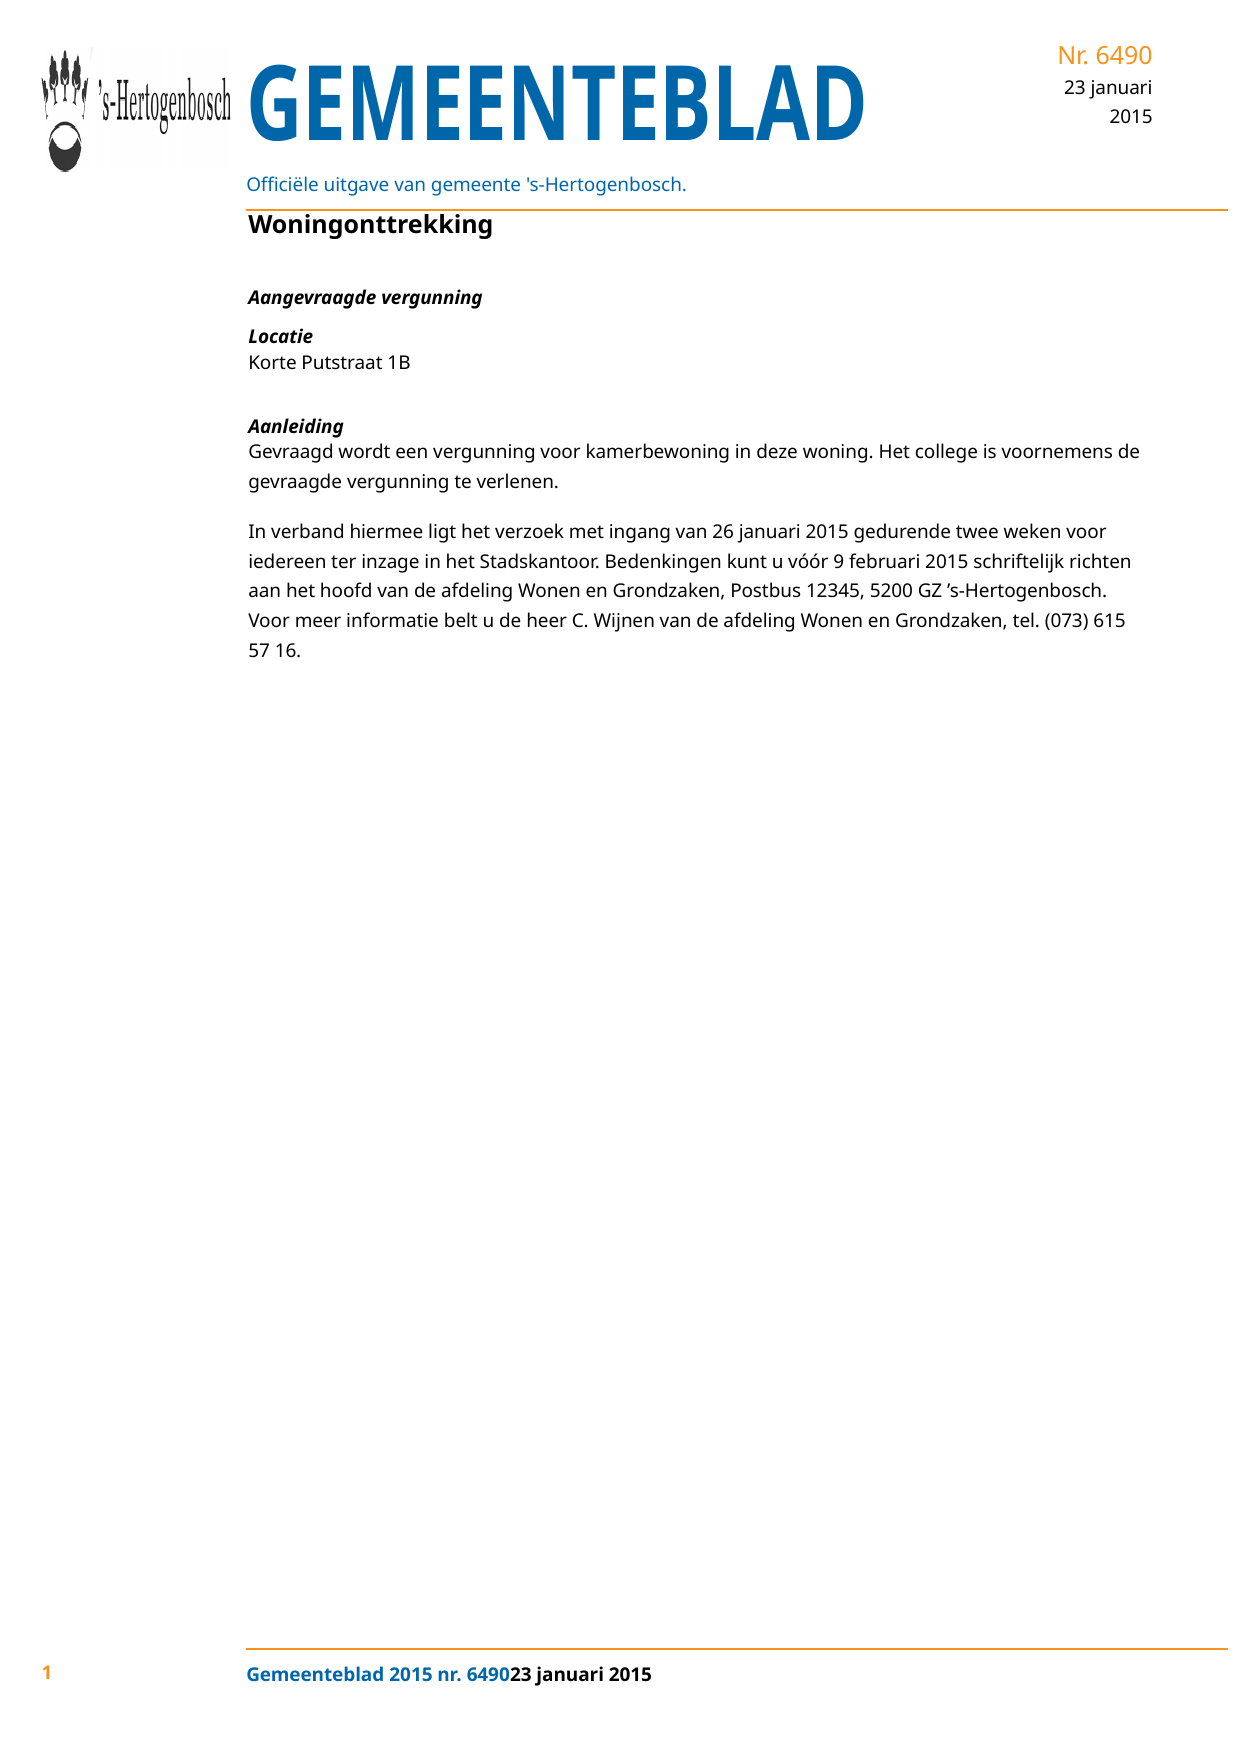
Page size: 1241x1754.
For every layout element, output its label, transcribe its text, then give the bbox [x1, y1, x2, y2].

text In verband hiermee ligt het verzoek met ingang van 26 januari 2015 gedurende twee weken voor iedereen ter inzage in het Stadskantoor. Bedenkingen kunt u vóór 9 februari 2015 schriftelijk richten aan het hoofd van de afdeling Wonen en Grondzaken, Postbus 12345, 5200 GZ ’s-Hertogenbosch. Voor meer informatie belt u de heer C. Wijnen van de afdeling Wonen en Grondzaken, tel. (073) 615 57 16. [248, 518, 1152, 663]
text Woningonttrekking [248, 211, 1152, 241]
text Gevraagd wordt een vergunning voor kamerbewoning in deze woning. Het college is voornemens de gevraagde vergunning te verlenen. [248, 438, 1152, 494]
picture [41, 47, 231, 172]
text Aangevraagde vergunning [248, 284, 1152, 309]
text Korte Putstraat 1B [248, 349, 1152, 374]
text Locatie [248, 323, 1152, 349]
text Aanleiding [248, 413, 1152, 438]
